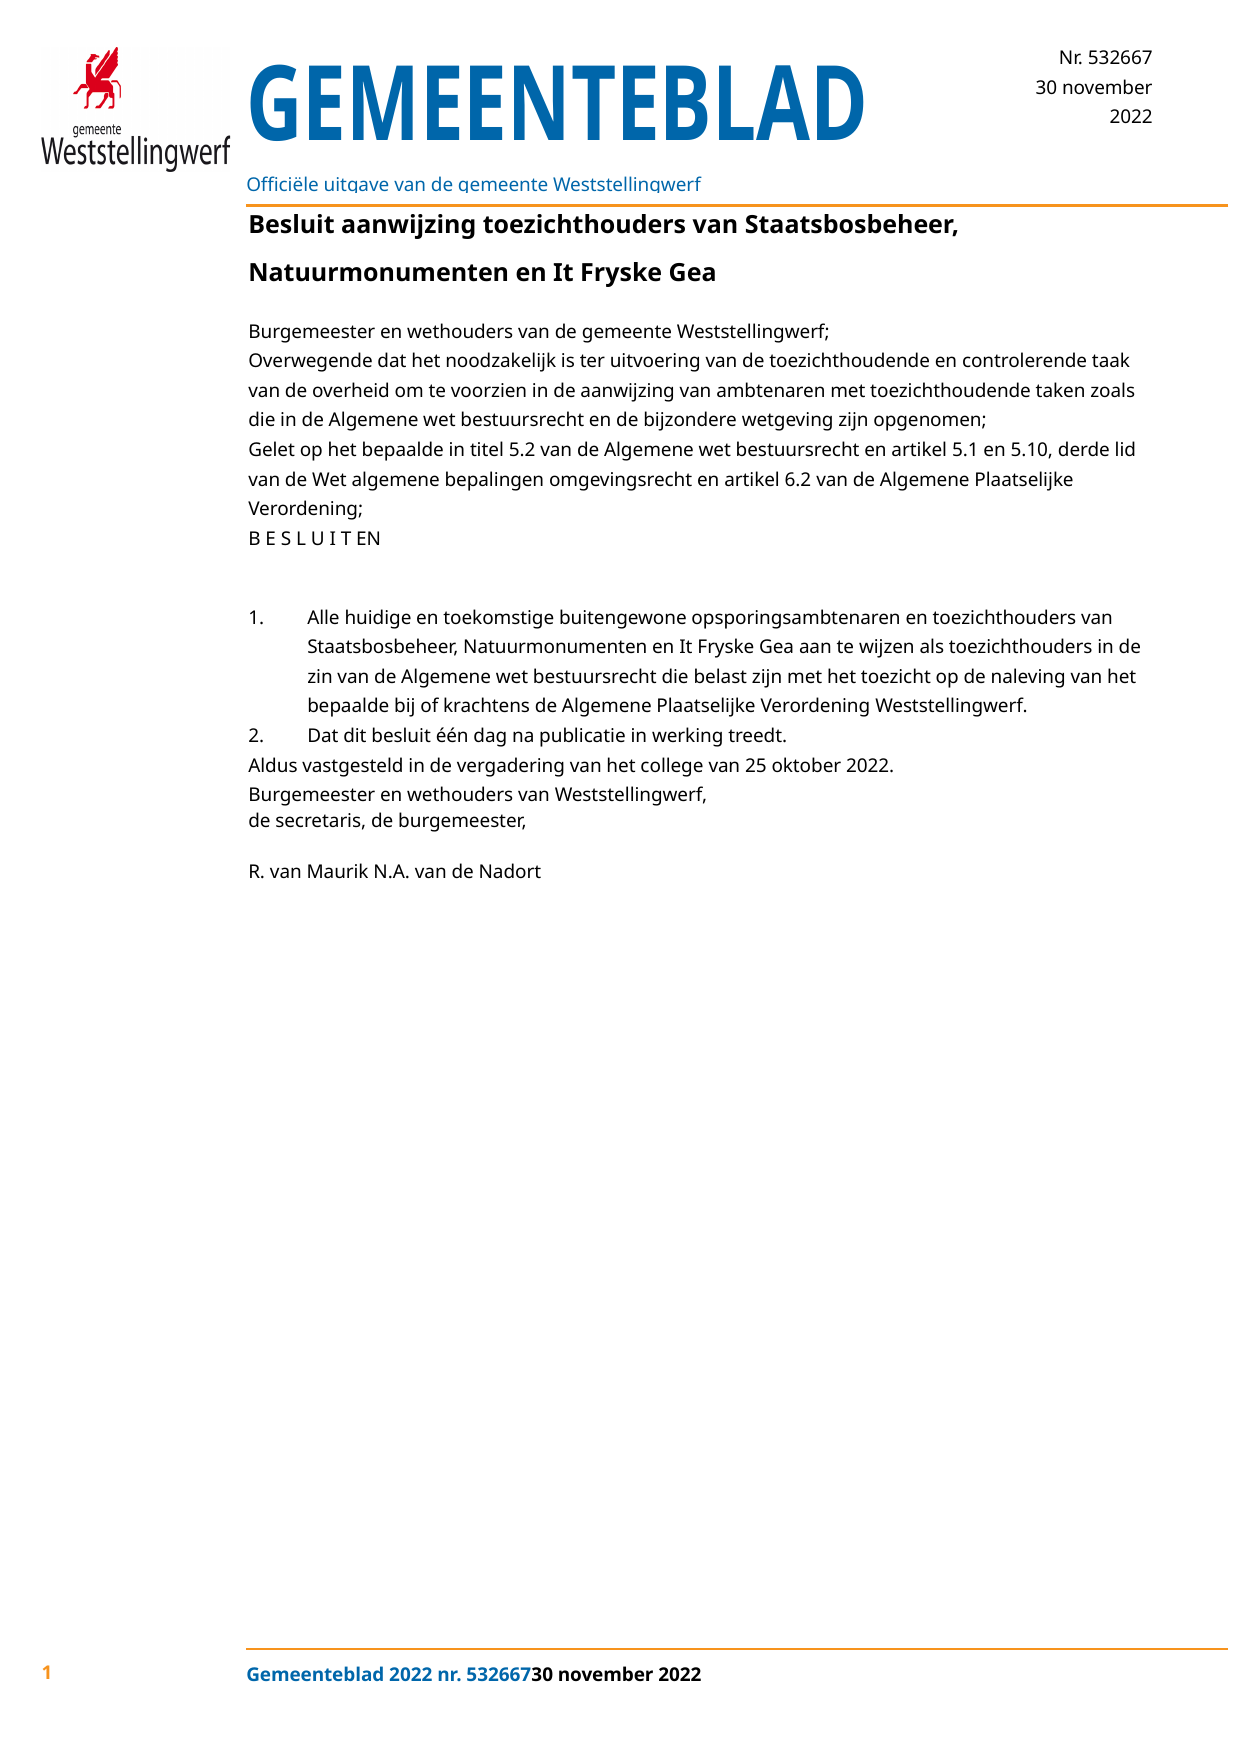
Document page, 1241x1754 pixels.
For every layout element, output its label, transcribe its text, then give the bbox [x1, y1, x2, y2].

text Besluit aanwijzing toezichthouders van Staatsbosbeheer, Natuurmonumenten en It Fryske Gea [248, 207, 1152, 288]
text Burgemeester en wethouders van Weststellingwerf, [248, 781, 1152, 807]
text Gelet op het bepaalde in titel 5.2 van de Algemene wet bestuursrecht en artikel 5.1 en 5.10, derde lid van de Wet algemene bepalingen omgevingsrecht en artikel 6.2 van de Algemene Plaatselijke Verordening; [248, 436, 1152, 521]
list Alle huidige en toekomstige buitengewone opsporingsambtenaren en toezichthouders van Staatsbosbeheer, Natuurmonumenten en It Fryske Gea aan te wijzen als toezichthouders in de zin van de Algemene wet bestuursrecht die belast zijn met het toezicht op de naleving van het bepaalde bij of krachtens de Algemene Plaatselijke Verordening Weststellingwerf. [248, 604, 1152, 718]
text R. van Maurik N.A. van de Nadort [248, 858, 1152, 884]
text Overwegende dat het noodzakelijk is ter uitvoering van de toezichthoudende en controlerende taak van de overheid om te voorzien in de aanwijzing van ambtenaren met toezichthoudende taken zoals die in de Algemene wet bestuursrecht en de bijzondere wetgeving zijn opgenomen; [248, 347, 1152, 432]
list Dat dit besluit één dag na publicatie in werking treedt. [248, 722, 1152, 748]
text B E S L U I T EN [248, 525, 1152, 551]
text Aldus vastgesteld in de vergadering van het college van 25 oktober 2022. [248, 752, 1152, 777]
text de secretaris, de burgemeester, [248, 807, 1152, 833]
picture [41, 47, 231, 172]
text Burgemeester en wethouders van de gemeente Weststellingwerf; [248, 318, 1152, 344]
